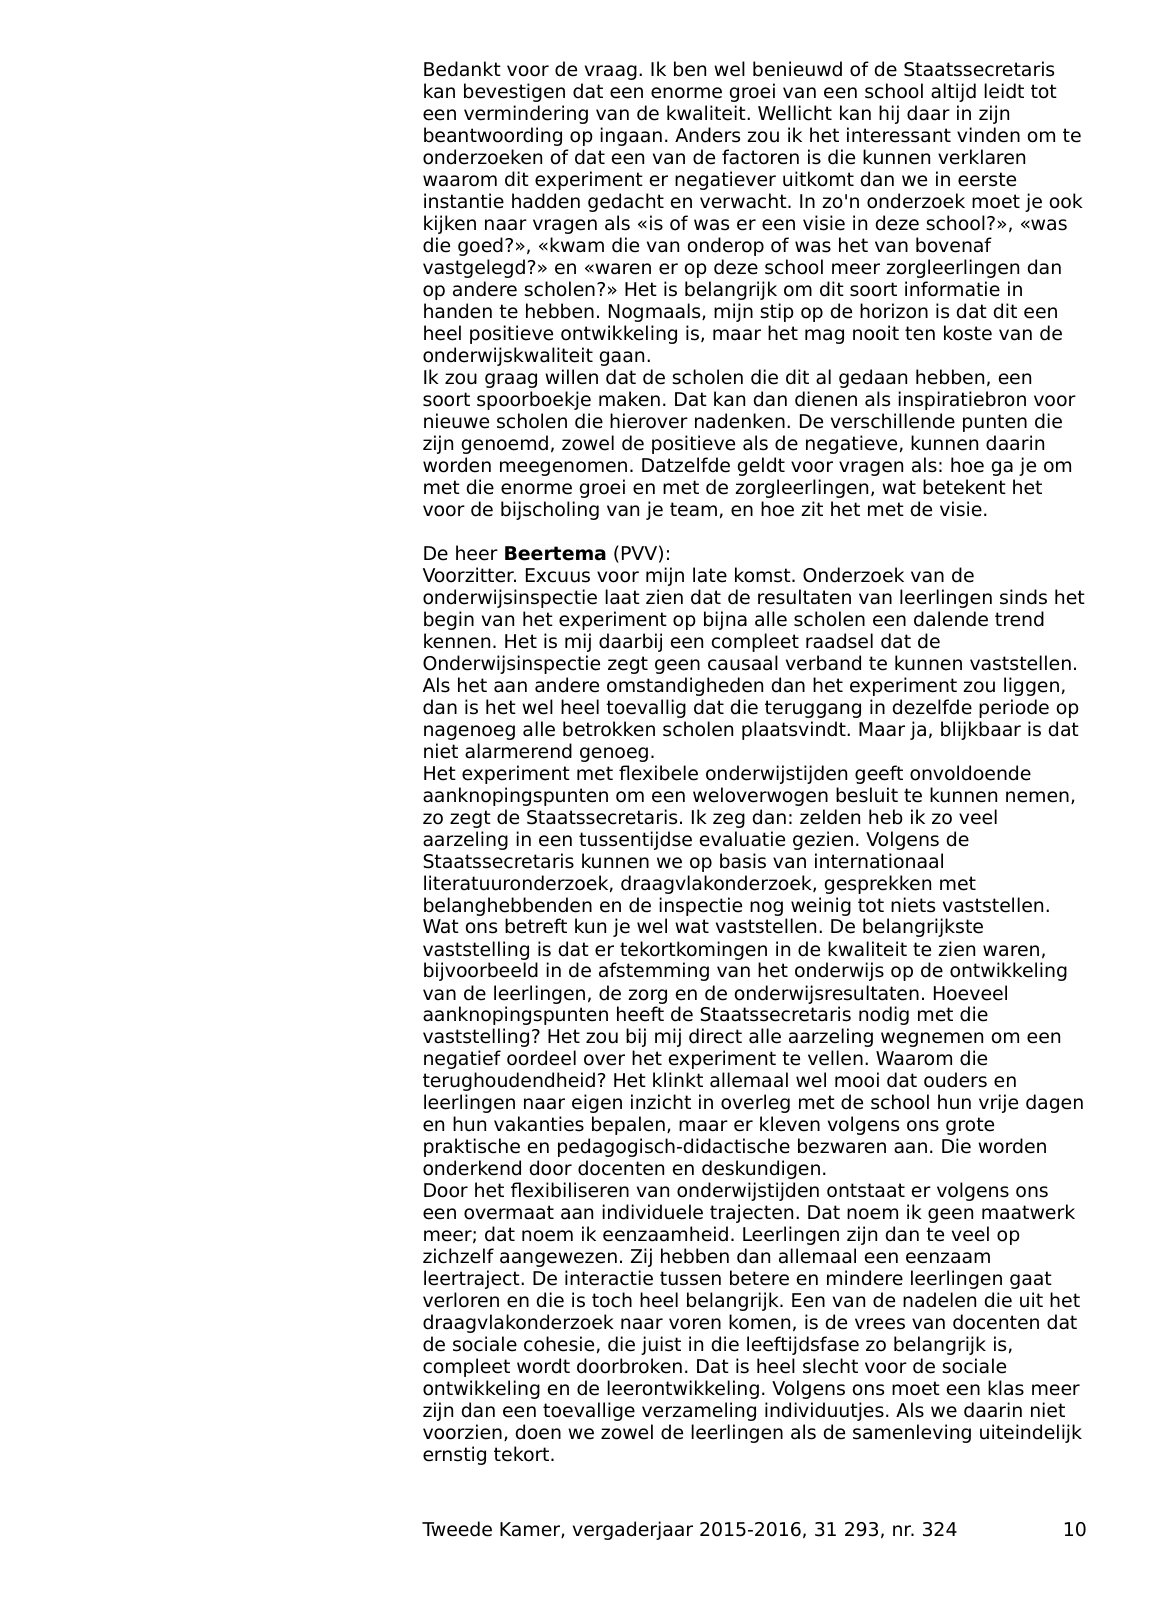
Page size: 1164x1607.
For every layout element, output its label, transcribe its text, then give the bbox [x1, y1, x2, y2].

text De heer Beertema (PVV): [422, 543, 1087, 565]
text Bedankt voor de vraag. Ik ben wel benieuwd of de Staatssecretaris kan bevestigen dat een enorme groei van een school altijd leidt tot een vermindering van de kwaliteit. Wellicht kan hij daar in zijn beantwoording op ingaan. Anders zou ik het interessant vinden om te onderzoeken of dat een van de factoren is die kunnen verklaren waarom dit experiment er negatiever uitkomt dan we in eerste instantie hadden gedacht en verwacht. In zo'n onderzoek moet je ook kijken naar vragen als «is of was er een visie in deze school?», «was die goed?», «kwam die van onderop of was het van bovenaf vastgelegd?» en «waren er op deze school meer zorgleerlingen dan op andere scholen?» Het is belangrijk om dit soort informatie in handen te hebben. Nogmaals, mijn stip op de horizon is dat dit een heel positieve ontwikkeling is, maar het mag nooit ten koste van de onderwijskwaliteit gaan. [422, 59, 1087, 367]
text Het experiment met flexibele onderwijstijden geeft onvoldoende aanknopingspunten om een weloverwogen besluit te kunnen nemen, zo zegt de Staatssecretaris. Ik zeg dan: zelden heb ik zo veel aarzeling in een tussentijdse evaluatie gezien. Volgens de Staatssecretaris kunnen we op basis van internationaal literatuuronderzoek, draagvlakonderzoek, gesprekken met belanghebbenden en de inspectie nog weinig tot niets vaststellen. Wat ons betreft kun je wel wat vaststellen. De belangrijkste vaststelling is dat er tekortkomingen in de kwaliteit te zien waren, bijvoorbeeld in de afstemming van het onderwijs op de ontwikkeling van de leerlingen, de zorg en de onderwijsresultaten. Hoeveel aanknopingspunten heeft de Staatssecretaris nodig met die vaststelling? Het zou bij mij direct alle aarzeling wegnemen om een negatief oordeel over het experiment te vellen. Waarom die terughoudendheid? Het klinkt allemaal wel mooi dat ouders en leerlingen naar eigen inzicht in overleg met de school hun vrije dagen en hun vakanties bepalen, maar er kleven volgens ons grote praktische en pedagogisch-didactische bezwaren aan. Die worden onderkend door docenten en deskundigen. [422, 763, 1087, 1180]
text Door het flexibiliseren van onderwijstijden ontstaat er volgens ons een overmaat aan individuele trajecten. Dat noem ik geen maatwerk meer; dat noem ik eenzaamheid. Leerlingen zijn dan te veel op zichzelf aangewezen. Zij hebben dan allemaal een eenzaam leertraject. De interactie tussen betere en mindere leerlingen gaat verloren en die is toch heel belangrijk. Een van de nadelen die uit het draagvlakonderzoek naar voren komen, is de vrees van docenten dat de sociale cohesie, die juist in die leeftijdsfase zo belangrijk is, compleet wordt doorbroken. Dat is heel slecht voor de sociale ontwikkeling en de leerontwikkeling. Volgens ons moet een klas meer zijn dan een toevallige verzameling individuutjes. Als we daarin niet voorzien, doen we zowel de leerlingen als de samenleving uiteindelijk ernstig tekort. [422, 1180, 1087, 1466]
text Ik zou graag willen dat de scholen die dit al gedaan hebben, een soort spoorboekje maken. Dat kan dan dienen als inspiratiebron voor nieuwe scholen die hierover nadenken. De verschillende punten die zijn genoemd, zowel de positieve als de negatieve, kunnen daarin worden meegenomen. Datzelfde geldt voor vragen als: hoe ga je om met die enorme groei en met de zorgleerlingen, wat betekent het voor de bijscholing van je team, en hoe zit het met de visie. [422, 367, 1087, 521]
text Voorzitter. Excuus voor mijn late komst. Onderzoek van de onderwijsinspectie laat zien dat de resultaten van leerlingen sinds het begin van het experiment op bijna alle scholen een dalende trend kennen. Het is mij daarbij een compleet raadsel dat de Onderwijsinspectie zegt geen causaal verband te kunnen vaststellen. Als het aan andere omstandigheden dan het experiment zou liggen, dan is het wel heel toevallig dat die teruggang in dezelfde periode op nagenoeg alle betrokken scholen plaatsvindt. Maar ja, blijkbaar is dat niet alarmerend genoeg. [422, 565, 1087, 763]
